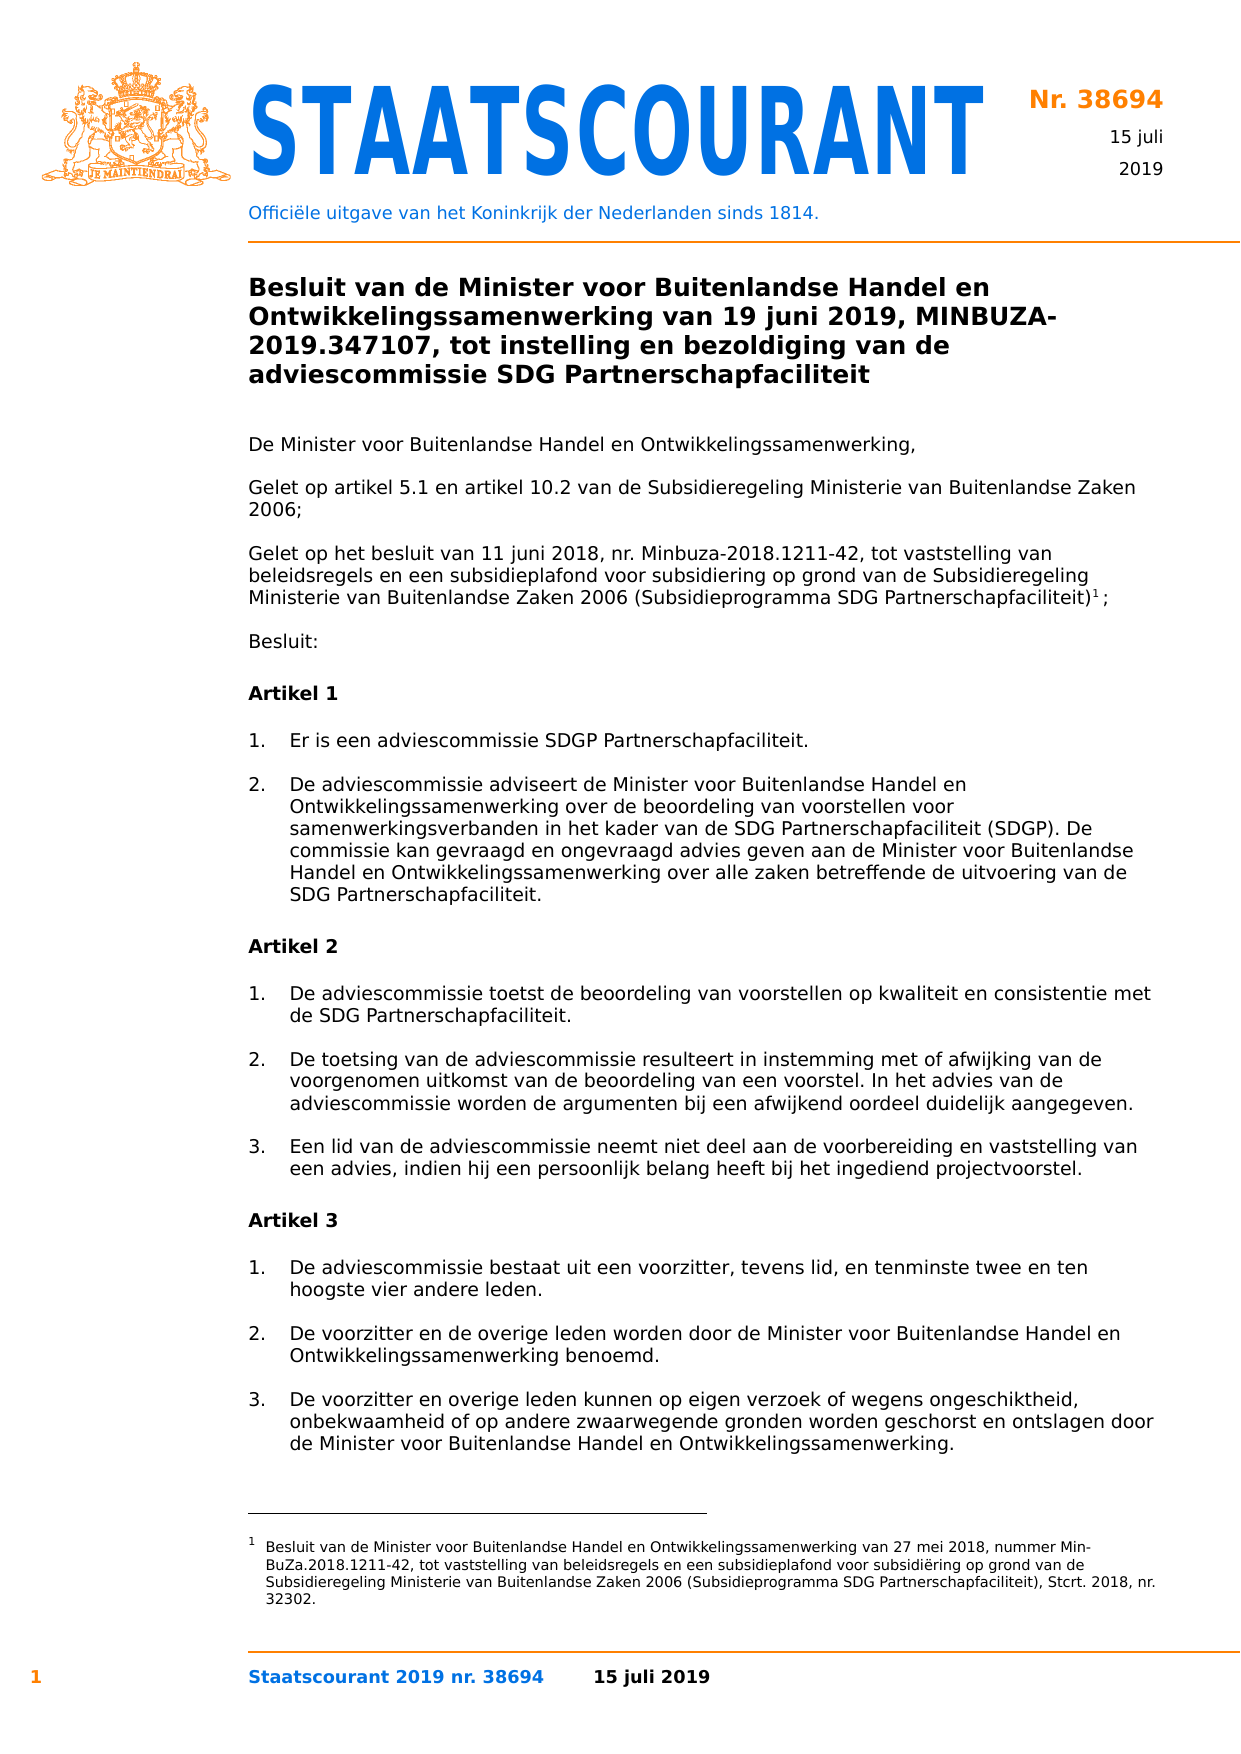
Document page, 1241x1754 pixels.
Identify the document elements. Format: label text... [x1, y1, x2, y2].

text 3. De voorzitter en overige leden kunnen op eigen verzoek of wegens ongeschiktheid, onbekwaamheid of op andere zwaarwegende gronden worden geschorst en ontslagen door de Minister voor Buitenlandse Handel en Ontwikkelingssamenwerking. [248, 1389, 1163, 1455]
table_cell 2019 [998, 153, 1240, 203]
subtitle Artikel 1 [248, 683, 1163, 705]
table_cell Officiële uitgave van het Koninkrijk der Nederlanden sinds 1814. [248, 203, 1240, 241]
text Besluit van de Minister voor Buitenlandse Handel en Ontwikkelingssamenwerking van 27 mei 2018, nummer Min-BuZa.2018.1211-42, tot vaststelling van beleidsregels en een subsidieplafond voor subsidiëring op grond van de Subsidieregeling Ministerie van Buitenlandse Zaken 2006 (Subsidieprogramma SDG Partnerschapfaciliteit), Stcrt. 2018, nr. 32302. [248, 1535, 1163, 1608]
table_header Nr. 38694 [998, 62, 1240, 121]
text Gelet op het besluit van 11 juni 2018, nr. Minbuza-2018.1211-42, tot vaststelling van beleidsregels en een subsidieplafond voor subsidiering op grond van de Subsidieregeling Ministerie van Buitenlandse Zaken 2006 (Subsidieprogramma SDG Partnerschapfaciliteit); [248, 543, 1163, 609]
text 3. Een lid van de adviescommissie neemt niet deel aan de voorbereiding en vaststelling van een advies, indien hij een persoonlijk belang heeft bij het ingediend projectvoorstel. [248, 1136, 1163, 1180]
text Gelet op artikel 5.1 en artikel 10.2 van de Subsidieregeling Ministerie van Buitenlandse Zaken 2006; [248, 477, 1163, 521]
text 1. De adviescommissie toetst de beoordeling van voorstellen op kwaliteit en consistentie met de SDG Partnerschapfaciliteit. [248, 983, 1163, 1027]
text 1. Er is een adviescommissie SDGP Partnerschapfaciliteit. [248, 730, 1163, 752]
picture [41, 62, 231, 186]
subtitle Artikel 3 [248, 1210, 1163, 1232]
text 1. De adviescommissie bestaat uit een voorzitter, tevens lid, en tenminste twee en ten hoogste vier andere leden. [248, 1257, 1163, 1301]
text 2. De adviescommissie adviseert de Minister voor Buitenlandse Handel en Ontwikkelingssamenwerking over de beoordeling van voorstellen voor samenwerkingsverbanden in het kader van de SDG Partnerschapfaciliteit (SDGP). De commissie kan gevraagd en ongevraagd advies geven aan de Minister voor Buitenlandse Handel en Ontwikkelingssamenwerking over alle zaken betreffende de uitvoering van de SDG Partnerschapfaciliteit. [248, 774, 1163, 906]
text De Minister voor Buitenlandse Handel en Ontwikkelingssamenwerking, [248, 433, 1163, 455]
subtitle Artikel 2 [248, 936, 1163, 958]
table_header [25, 62, 248, 241]
table_header STAATSCOURANT [248, 62, 998, 203]
subtitle Besluit van de Minister voor Buitenlandse Handel en Ontwikkelingssamenwerking van 19 juni 2019, MINBUZA-2019.347107, tot instelling en bezoldiging van de adviescommissie SDG Partnerschapfaciliteit [248, 273, 1163, 390]
text Besluit: [248, 631, 1163, 653]
text 2. De voorzitter en de overige leden worden door de Minister voor Buitenlandse Handel en Ontwikkelingssamenwerking benoemd. [248, 1323, 1163, 1367]
text 2. De toetsing van de adviescommissie resulteert in instemming met of afwijking van de voorgenomen uitkomst van de beoordeling van een voorstel. In het advies van de adviescommissie worden de argumenten bij een afwijkend oordeel duidelijk aangegeven. [248, 1048, 1163, 1114]
table_cell 15 juli [998, 121, 1240, 153]
